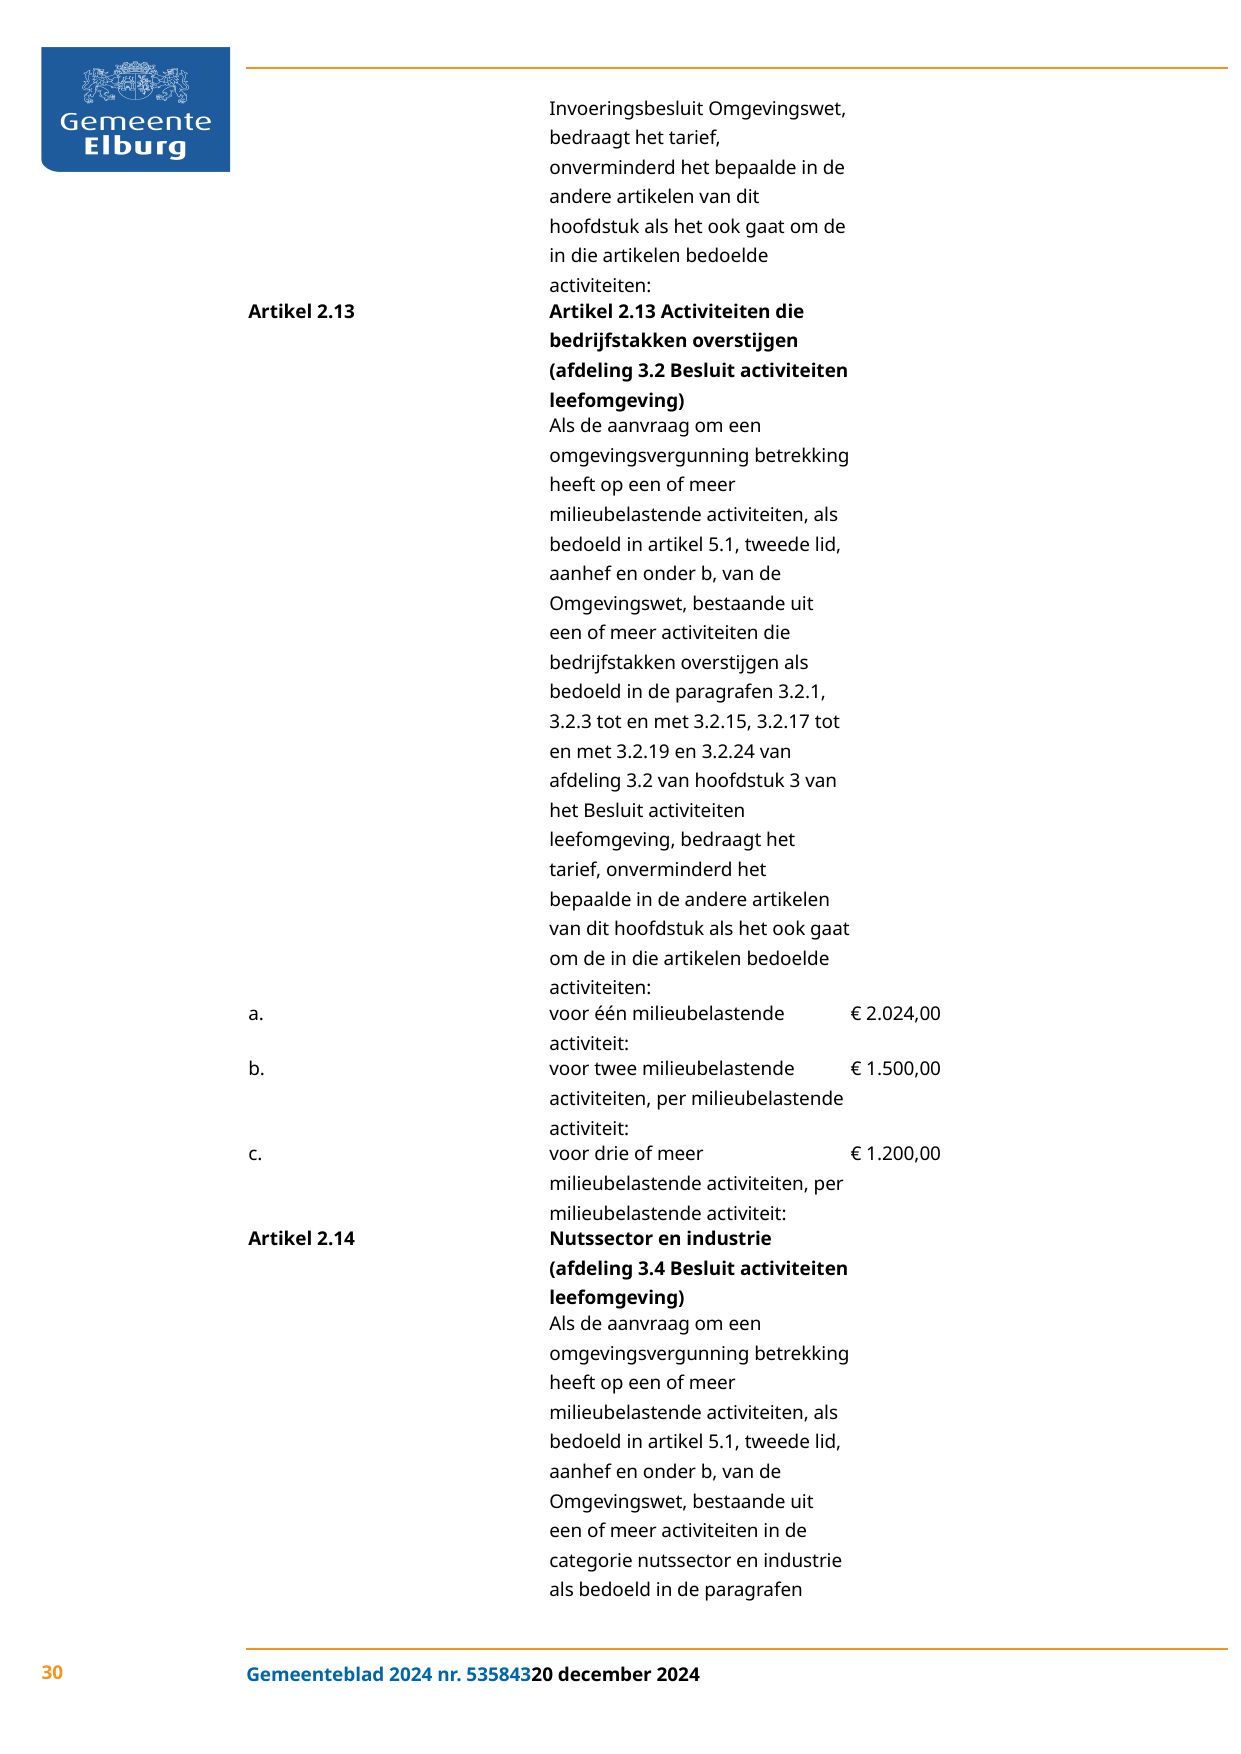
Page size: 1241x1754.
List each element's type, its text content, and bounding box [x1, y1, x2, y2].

table_cell [248, 1310, 549, 1602]
table_cell voor één milieubelastende activiteit: [549, 1000, 850, 1056]
table_cell Als de aanvraag om een omgevingsvergunning betrekking heeft op een of meer milieubelastende activiteiten, als bedoeld in artikel 5.1, tweede lid, aanhef en onder b, van de Omgevingswet, bestaande uit een of meer activiteiten in de categorie nutssector en industrie als bedoeld in de paragrafen [549, 1310, 850, 1602]
table_cell Als de aanvraag om een omgevingsvergunning betrekking heeft op een of meer milieubelastende activiteiten, als bedoeld in artikel 5.1, tweede lid, aanhef en onder b, van de Omgevingswet, bestaande uit een of meer activiteiten die bedrijfstakken overstijgen als bedoeld in de paragrafen 3.2.1, 3.2.3 tot en met 3.2.15, 3.2.17 tot en met 3.2.19 en 3.2.24 van afdeling 3.2 van hoofdstuk 3 van het Besluit activiteiten leefomgeving, bedraagt het tarief, onverminderd het bepaalde in de andere artikelen van dit hoofdstuk als het ook gaat om de in die artikelen bedoelde activiteiten: [549, 413, 850, 1000]
table_cell b. [248, 1056, 549, 1141]
table_cell [850, 298, 1152, 412]
table_cell [248, 95, 549, 298]
table_cell € 1.200,00 [850, 1141, 1152, 1225]
table_cell voor drie of meer milieubelastende activiteiten, per milieubelastende activiteit: [549, 1141, 850, 1225]
table_cell [850, 1310, 1152, 1602]
picture [41, 47, 231, 172]
table_cell Artikel 2.13 [248, 298, 549, 412]
table_cell Artikel 2.14 [248, 1225, 549, 1310]
table_cell a. [248, 1000, 549, 1056]
table_cell € 2.024,00 [850, 1000, 1152, 1056]
table_cell [850, 95, 1152, 298]
table_cell c. [248, 1141, 549, 1225]
table_cell [850, 413, 1152, 1000]
table_cell € 1.500,00 [850, 1056, 1152, 1141]
table_cell Artikel 2.13 Activiteiten die bedrijfstakken overstijgen (afdeling 3.2 Besluit activiteiten leefomgeving) [549, 298, 850, 412]
table_cell Nutssector en industrie (afdeling 3.4 Besluit activiteiten leefomgeving) [549, 1225, 850, 1310]
table_cell Invoeringsbesluit Omgevingswet, bedraagt het tarief, onverminderd het bepaalde in de andere artikelen van dit hoofdstuk als het ook gaat om de in die artikelen bedoelde activiteiten: [549, 95, 850, 298]
table_cell [850, 1225, 1152, 1310]
table_cell [248, 413, 549, 1000]
table_cell voor twee milieubelastende activiteiten, per milieubelastende activiteit: [549, 1056, 850, 1141]
